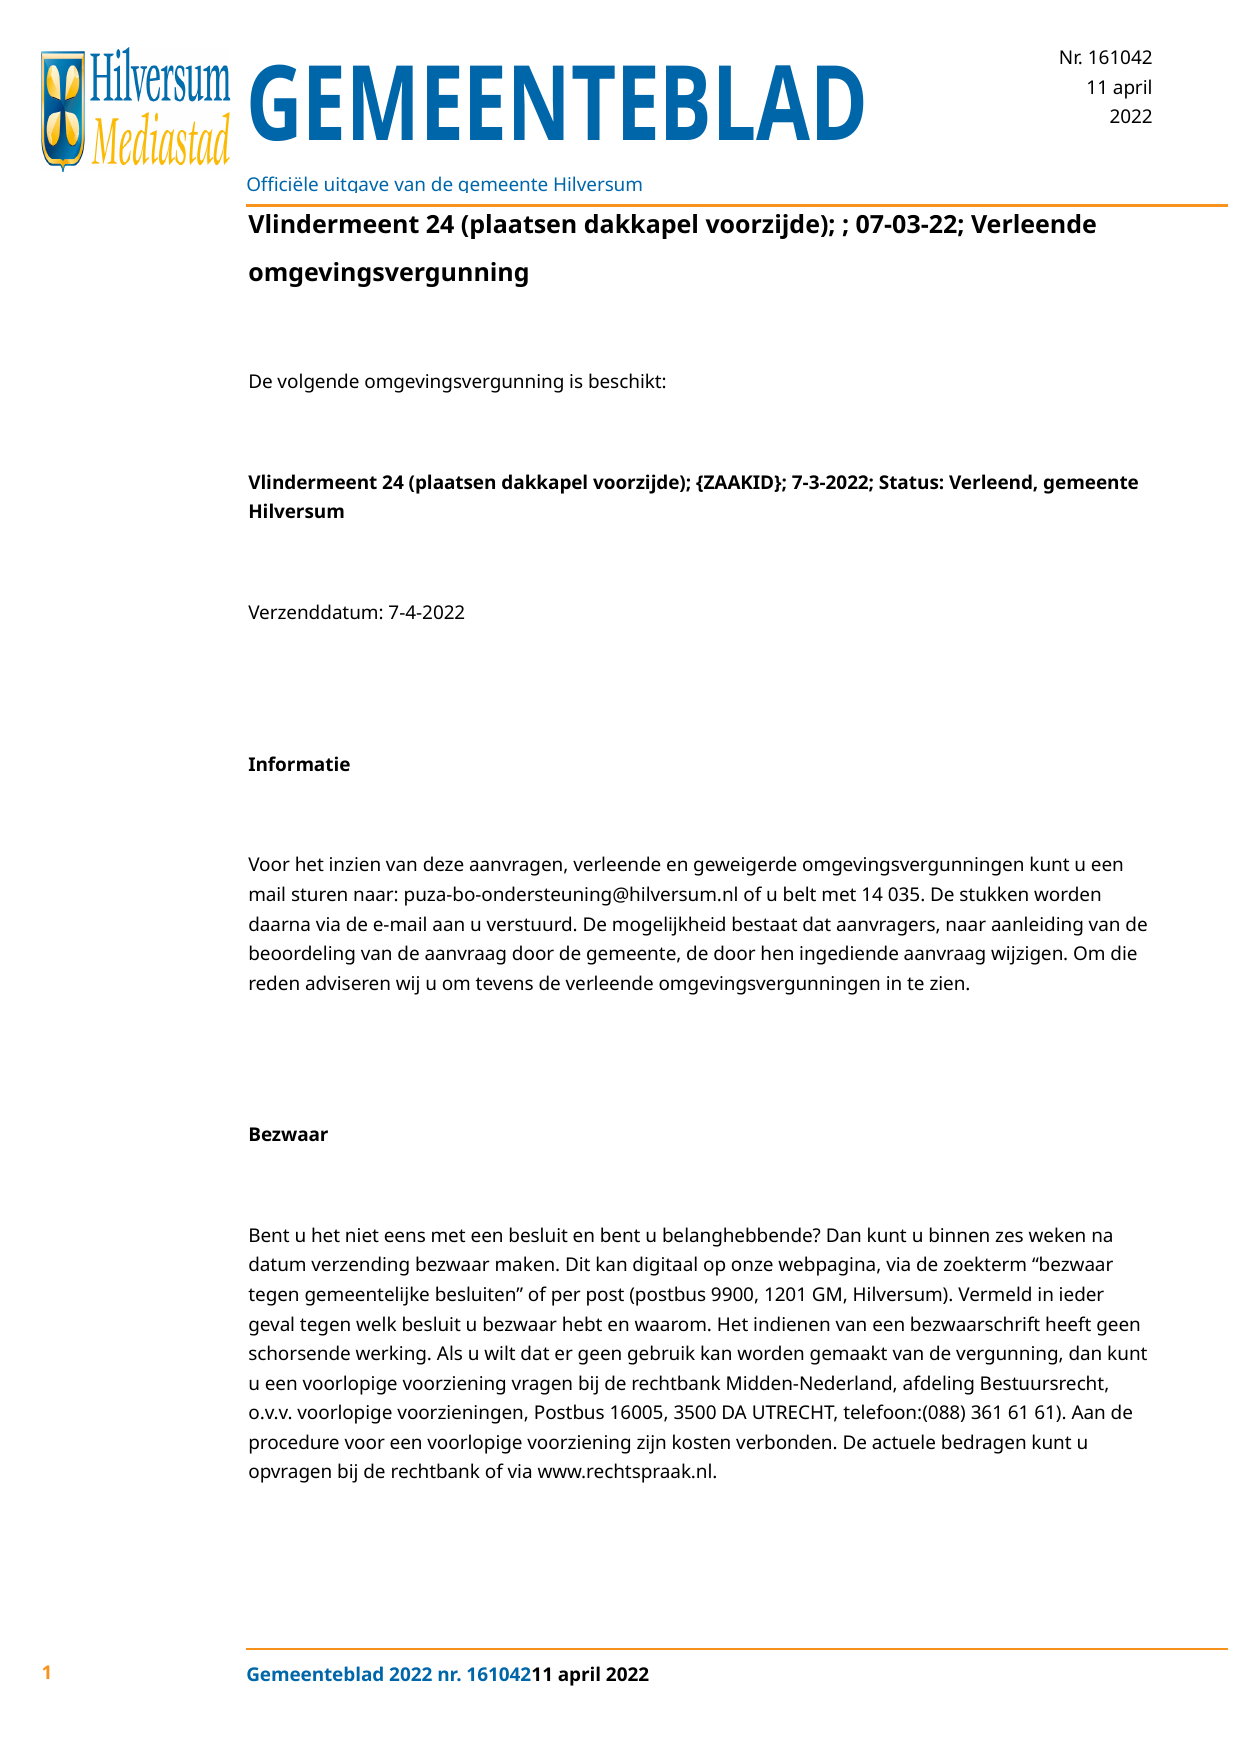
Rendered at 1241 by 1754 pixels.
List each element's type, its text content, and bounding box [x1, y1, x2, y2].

text Vlindermeent 24 (plaatsen dakkapel voorzijde); {ZAAKID}; 7-3-2022; Status: Verleend, gemeente Hilversum [248, 469, 1152, 524]
text Bent u het niet eens met een besluit en bent u belanghebbende? Dan kunt u binnen zes weken na datum verzending bezwaar maken. Dit kan digitaal op onze webpagina, via de zoekterm “bezwaar tegen gemeentelijke besluiten” of per post (postbus 9900, 1201 GM, Hilversum). Vermeld in ieder geval tegen welk besluit u bezwaar hebt en waarom. Het indienen van een bezwaarschrift heeft geen schorsende werking. Als u wilt dat er geen gebruik kan worden gemaakt van de vergunning, dan kunt u een voorlopige voorziening vragen bij de rechtbank Midden-Nederland, afdeling Bestuursrecht, o.v.v. voorlopige voorzieningen, Postbus 16005, 3500 DA UTRECHT, telefoon:(088) 361 61 61). Aan de procedure voor een voorlopige voorziening zijn kosten verbonden. De actuele bedragen kunt u opvragen bij de rechtbank of via www.rechtspraak.nl. [248, 1222, 1152, 1484]
text Vlindermeent 24 (plaatsen dakkapel voorzijde); ; 07-03-22; Verleende omgevingsvergunning [248, 207, 1152, 288]
text Verzenddatum: 7-4-2022 [248, 599, 1152, 625]
text Bezwaar [248, 1121, 1152, 1147]
text Informatie [248, 751, 1152, 777]
text Voor het inzien van deze aanvragen, verleende en geweigerde omgevingsvergunningen kunt u een mail sturen naar: puza-bo-ondersteuning@hilversum.nl of u belt met 14 035. De stukken worden daarna via de e-mail aan u verstuurd. De mogelijkheid bestaat dat aanvragers, naar aanleiding van de beoordeling van de aanvraag door de gemeente, de door hen ingediende aanvraag wijzigen. Om die reden adviseren wij u om tevens de verleende omgevingsvergunningen in te zien. [248, 852, 1152, 996]
picture [41, 47, 231, 172]
text De volgende omgevingsvergunning is beschikt: [248, 368, 1152, 394]
